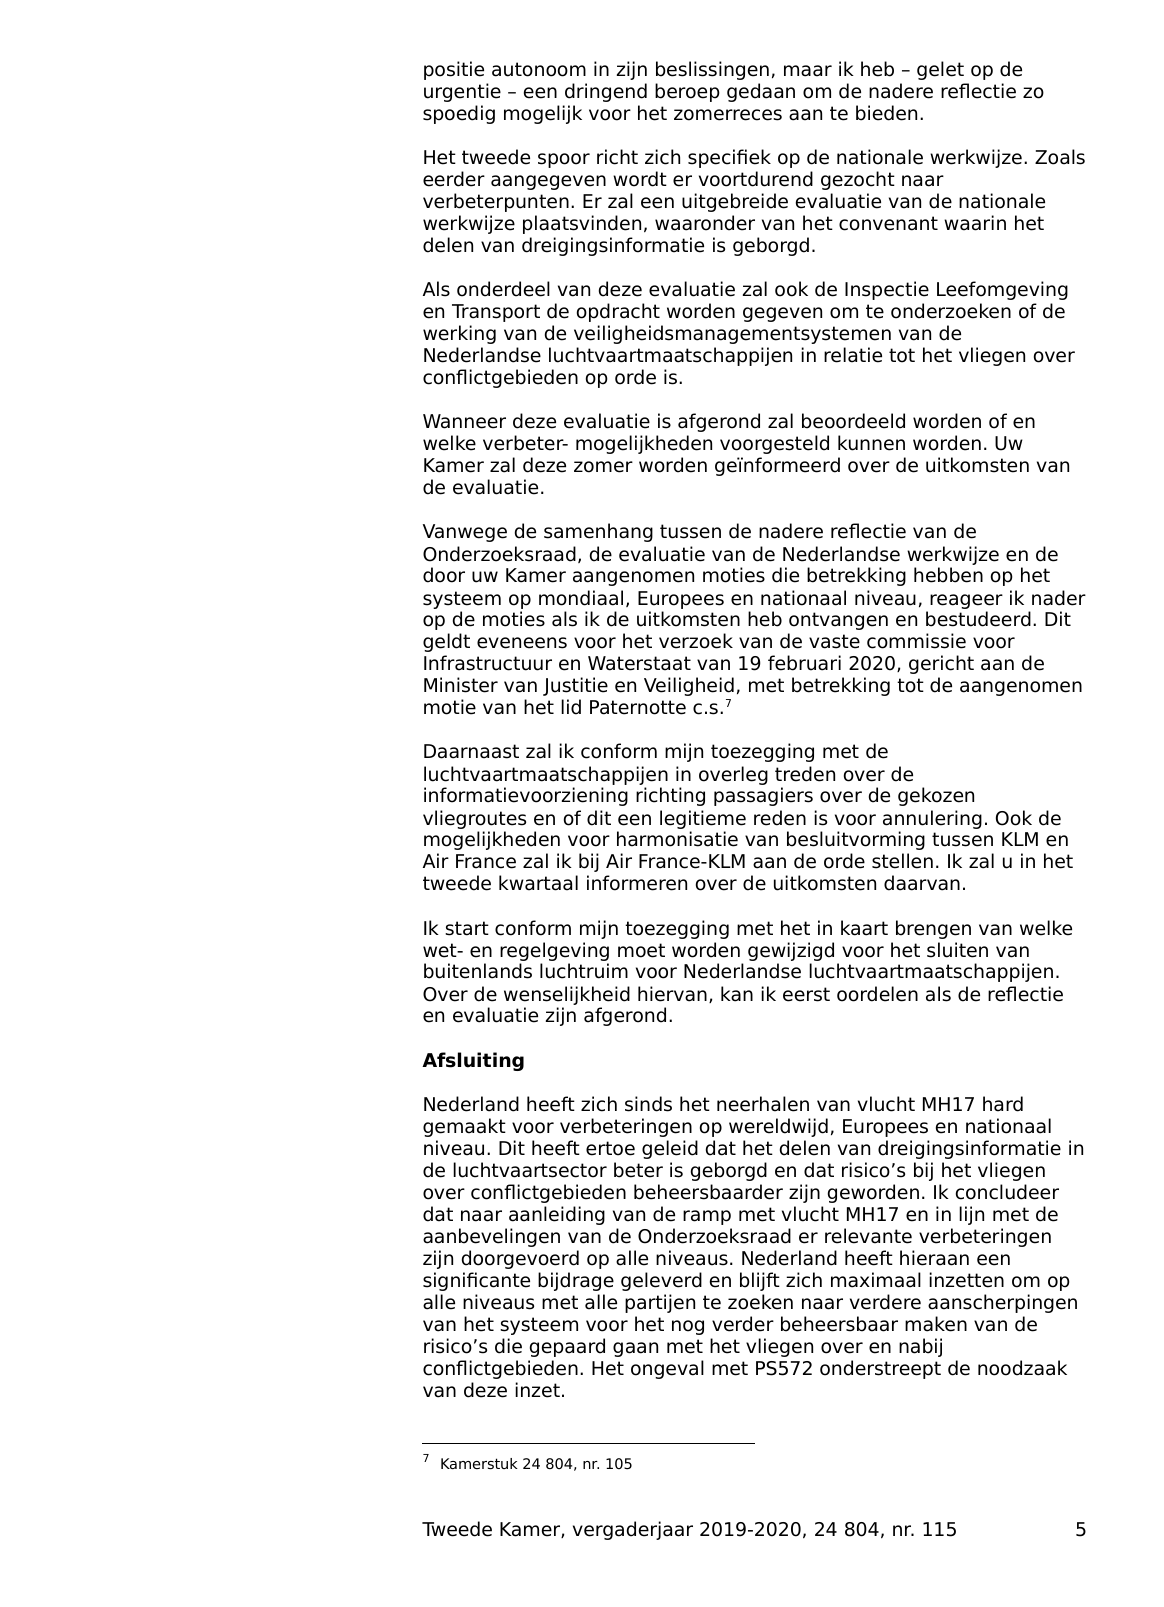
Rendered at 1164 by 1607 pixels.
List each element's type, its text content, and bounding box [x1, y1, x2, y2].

text positie autonoom in zijn beslissingen, maar ik heb – gelet op de urgentie – een dringend beroep gedaan om de nadere reflectie zo spoedig mogelijk voor het zomerreces aan te bieden. [422, 59, 1087, 125]
text Als onderdeel van deze evaluatie zal ook de Inspectie Leefomgeving en Transport de opdracht worden gegeven om te onderzoeken of de werking van de veiligheidsmanagementsystemen van de Nederlandse luchtvaartmaatschappijen in relatie tot het vliegen over conflictgebieden op orde is. [422, 279, 1087, 389]
text Wanneer deze evaluatie is afgerond zal beoordeeld worden of en welke verbeter- mogelijkheden voorgesteld kunnen worden. Uw Kamer zal deze zomer worden geïnformeerd over de uitkomsten van de evaluatie. [422, 411, 1087, 499]
text Nederland heeft zich sinds het neerhalen van vlucht MH17 hard gemaakt voor verbeteringen op wereldwijd, Europees en nationaal niveau. Dit heeft ertoe geleid dat het delen van dreigingsinformatie in de luchtvaartsector beter is geborgd en dat risico’s bij het vliegen over conflictgebieden beheersbaarder zijn geworden. Ik concludeer dat naar aanleiding van de ramp met vlucht MH17 en in lijn met de aanbevelingen van de Onderzoeksraad er relevante verbeteringen zijn doorgevoerd op alle niveaus. Nederland heeft hieraan een significante bijdrage geleverd en blijft zich maximaal inzetten om op alle niveaus met alle partijen te zoeken naar verdere aanscherpingen van het systeem voor het nog verder beheersbaar maken van de risico’s die gepaard gaan met het vliegen over en nabij conflictgebieden. Het ongeval met PS572 onderstreept de noodzaak van deze inzet. [422, 1094, 1087, 1401]
text Kamerstuk 24 804, nr. 105 [422, 1452, 1087, 1474]
text Daarnaast zal ik conform mijn toezegging met de luchtvaartmaatschappijen in overleg treden over de informatievoorziening richting passagiers over de gekozen vliegroutes en of dit een legitieme reden is voor annulering. Ook de mogelijkheden voor harmonisatie van besluitvorming tussen KLM en Air France zal ik bij Air France-KLM aan de orde stellen. Ik zal u in het tweede kwartaal informeren over de uitkomsten daarvan. [422, 741, 1087, 895]
subtitle Afsluiting [422, 1049, 1087, 1072]
text Vanwege de samenhang tussen de nadere reflectie van de Onderzoeksraad, de evaluatie van de Nederlandse werkwijze en de door uw Kamer aangenomen moties die betrekking hebben op het systeem op mondiaal, Europees en nationaal niveau, reageer ik nader op de moties als ik de uitkomsten heb ontvangen en bestudeerd. Dit geldt eveneens voor het verzoek van de vaste commissie voor Infrastructuur en Waterstaat van 19 februari 2020, gericht aan de Minister van Justitie en Veiligheid, met betrekking tot de aangenomen motie van het lid Paternotte c.s. [422, 521, 1087, 719]
text Het tweede spoor richt zich specifiek op de nationale werkwijze. Zoals eerder aangegeven wordt er voortdurend gezocht naar verbeterpunten. Er zal een uitgebreide evaluatie van de nationale werkwijze plaatsvinden, waaronder van het convenant waarin het delen van dreigingsinformatie is geborgd. [422, 147, 1087, 257]
text Ik start conform mijn toezegging met het in kaart brengen van welke wet- en regelgeving moet worden gewijzigd voor het sluiten van buitenlands luchtruim voor Nederlandse luchtvaartmaatschappijen. Over de wenselijkheid hiervan, kan ik eerst oordelen als de reflectie en evaluatie zijn afgerond. [422, 917, 1087, 1027]
